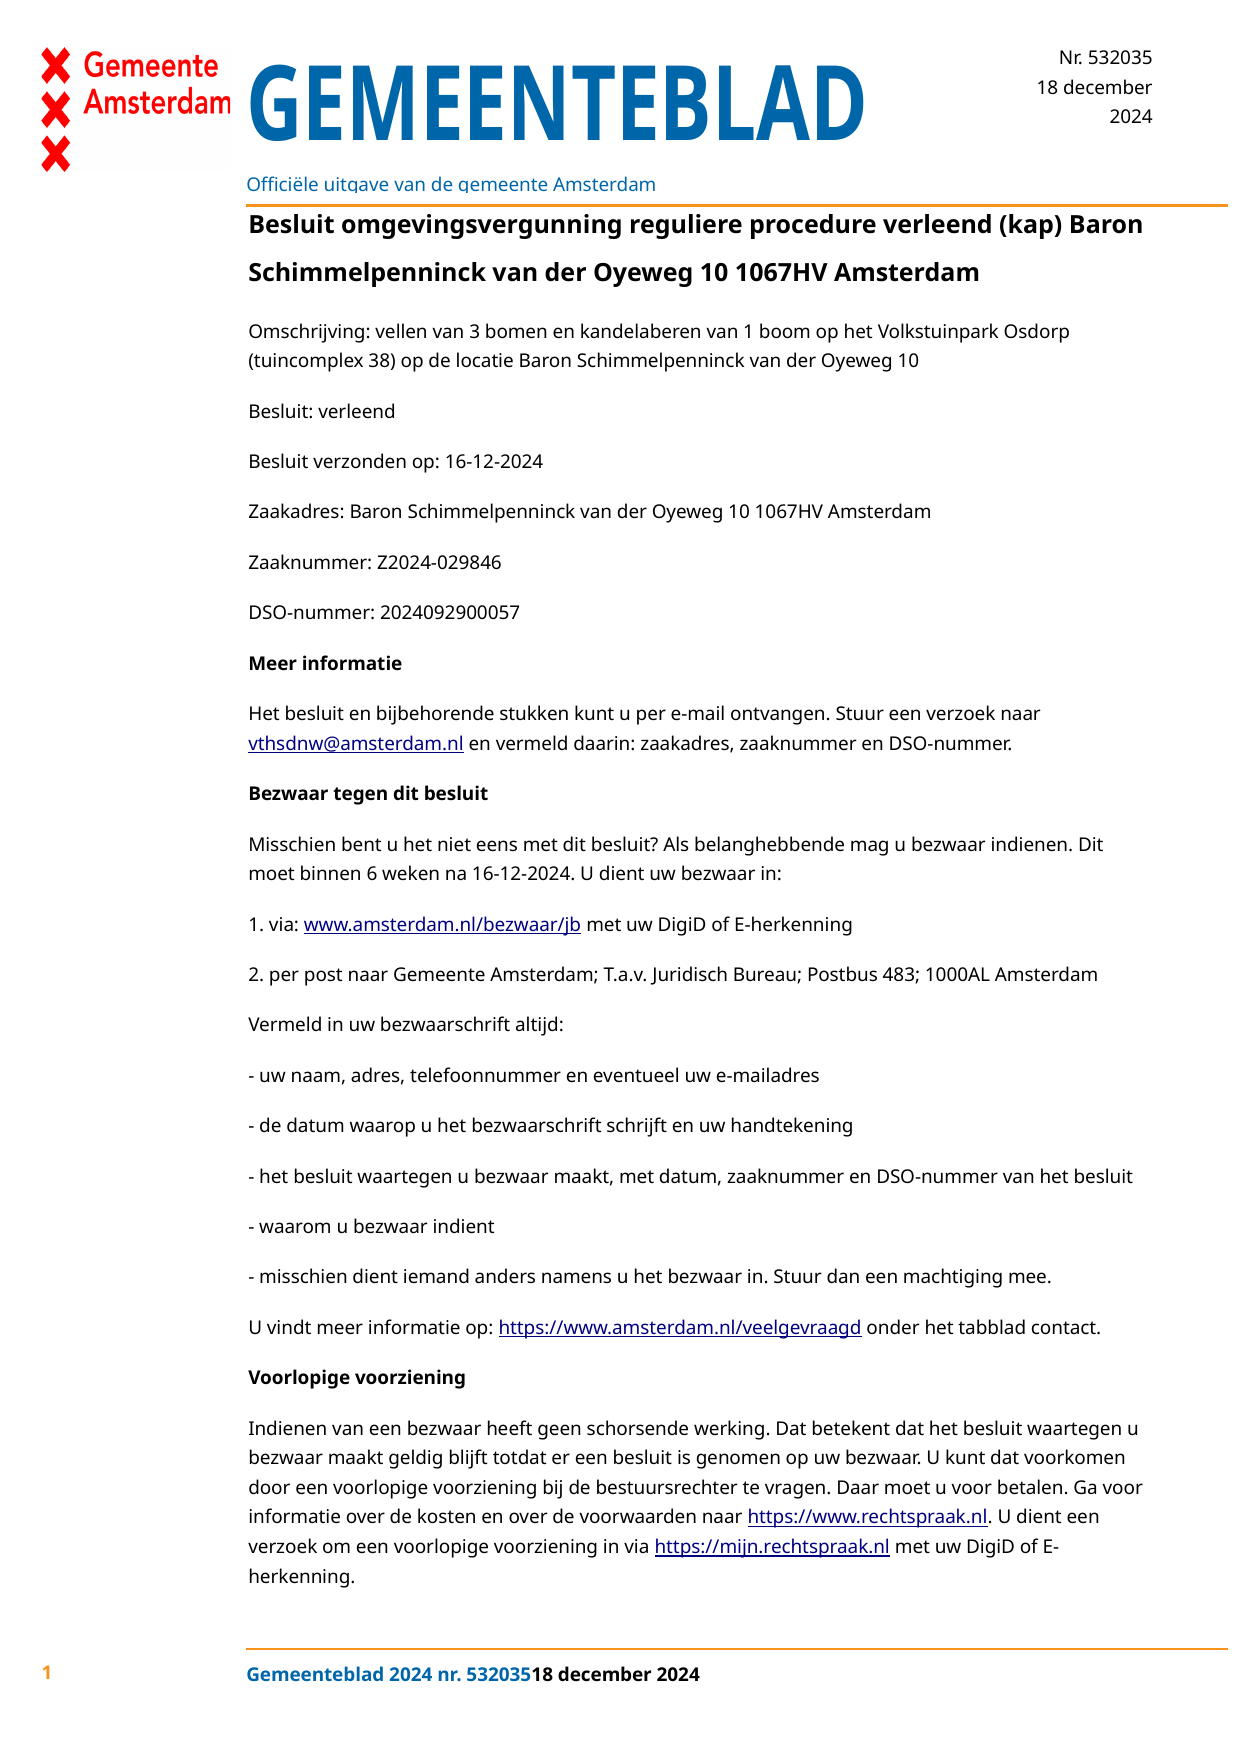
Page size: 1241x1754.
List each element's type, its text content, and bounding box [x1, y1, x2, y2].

text - uw naam, adres, telefoonnummer en eventueel uw e-mailadres [248, 1062, 1152, 1088]
picture [41, 47, 231, 172]
text Zaakadres: Baron Schimmelpenninck van der Oyeweg 10 1067HV Amsterdam [248, 499, 1152, 524]
text Voorlopige voorziening [248, 1364, 1152, 1390]
text - de datum waarop u het bezwaarschrift schrijft en uw handtekening [248, 1112, 1152, 1138]
text Besluit verzonden op: 16-12-2024 [248, 448, 1152, 474]
text Bezwaar tegen dit besluit [248, 780, 1152, 806]
text DSO-nummer: 2024092900057 [248, 599, 1152, 625]
text Meer informatie [248, 650, 1152, 676]
text U vindt meer informatie op: https://www.amsterdam.nl/veelgevraagd onder het tabblad contact. [248, 1314, 1152, 1340]
text - waarom u bezwaar indient [248, 1213, 1152, 1239]
text Indienen van een bezwaar heeft geen schorsende werking. Dat betekent dat het besluit waartegen u bezwaar maakt geldig blijft totdat er een besluit is genomen op uw bezwaar. U kunt dat voorkomen door een voorlopige voorziening bij de bestuursrechter te vragen. Daar moet u voor betalen. Ga voor informatie over de kosten en over de voorwaarden naar https://www.rechtspraak.nl. U dient een verzoek om een voorlopige voorziening in via https://mijn.rechtspraak.nl met uw DigiD of E-herkenning. [248, 1415, 1152, 1589]
text 1. via: www.amsterdam.nl/bezwaar/jb met uw DigiD of E-herkenning [248, 911, 1152, 937]
text Omschrijving: vellen van 3 bomen en kandelaberen van 1 boom op het Volkstuinpark Osdorp (tuincomplex 38) op de locatie Baron Schimmelpenninck van der Oyeweg 10 [248, 318, 1152, 373]
text - het besluit waartegen u bezwaar maakt, met datum, zaaknummer en DSO-nummer van het besluit [248, 1163, 1152, 1189]
text Het besluit en bijbehorende stukken kunt u per e-mail ontvangen. Stuur een verzoek naar vthsdnw@amsterdam.nl en vermeld daarin: zaakadres, zaaknummer en DSO-nummer. [248, 700, 1152, 756]
text Zaaknummer: Z2024-029846 [248, 549, 1152, 575]
text 2. per post naar Gemeente Amsterdam; T.a.v. Juridisch Bureau; Postbus 483; 1000AL Amsterdam [248, 961, 1152, 987]
text - misschien dient iemand anders namens u het bezwaar in. Stuur dan een machtiging mee. [248, 1264, 1152, 1289]
text Besluit omgevingsvergunning reguliere procedure verleend (kap) Baron Schimmelpenninck van der Oyeweg 10 1067HV Amsterdam [248, 207, 1152, 288]
text Vermeld in uw bezwaarschrift altijd: [248, 1012, 1152, 1037]
text Misschien bent u het niet eens met dit besluit? Als belanghebbende mag u bezwaar indienen. Dit moet binnen 6 weken na 16-12-2024. U dient uw bezwaar in: [248, 831, 1152, 886]
text Besluit: verleend [248, 398, 1152, 424]
